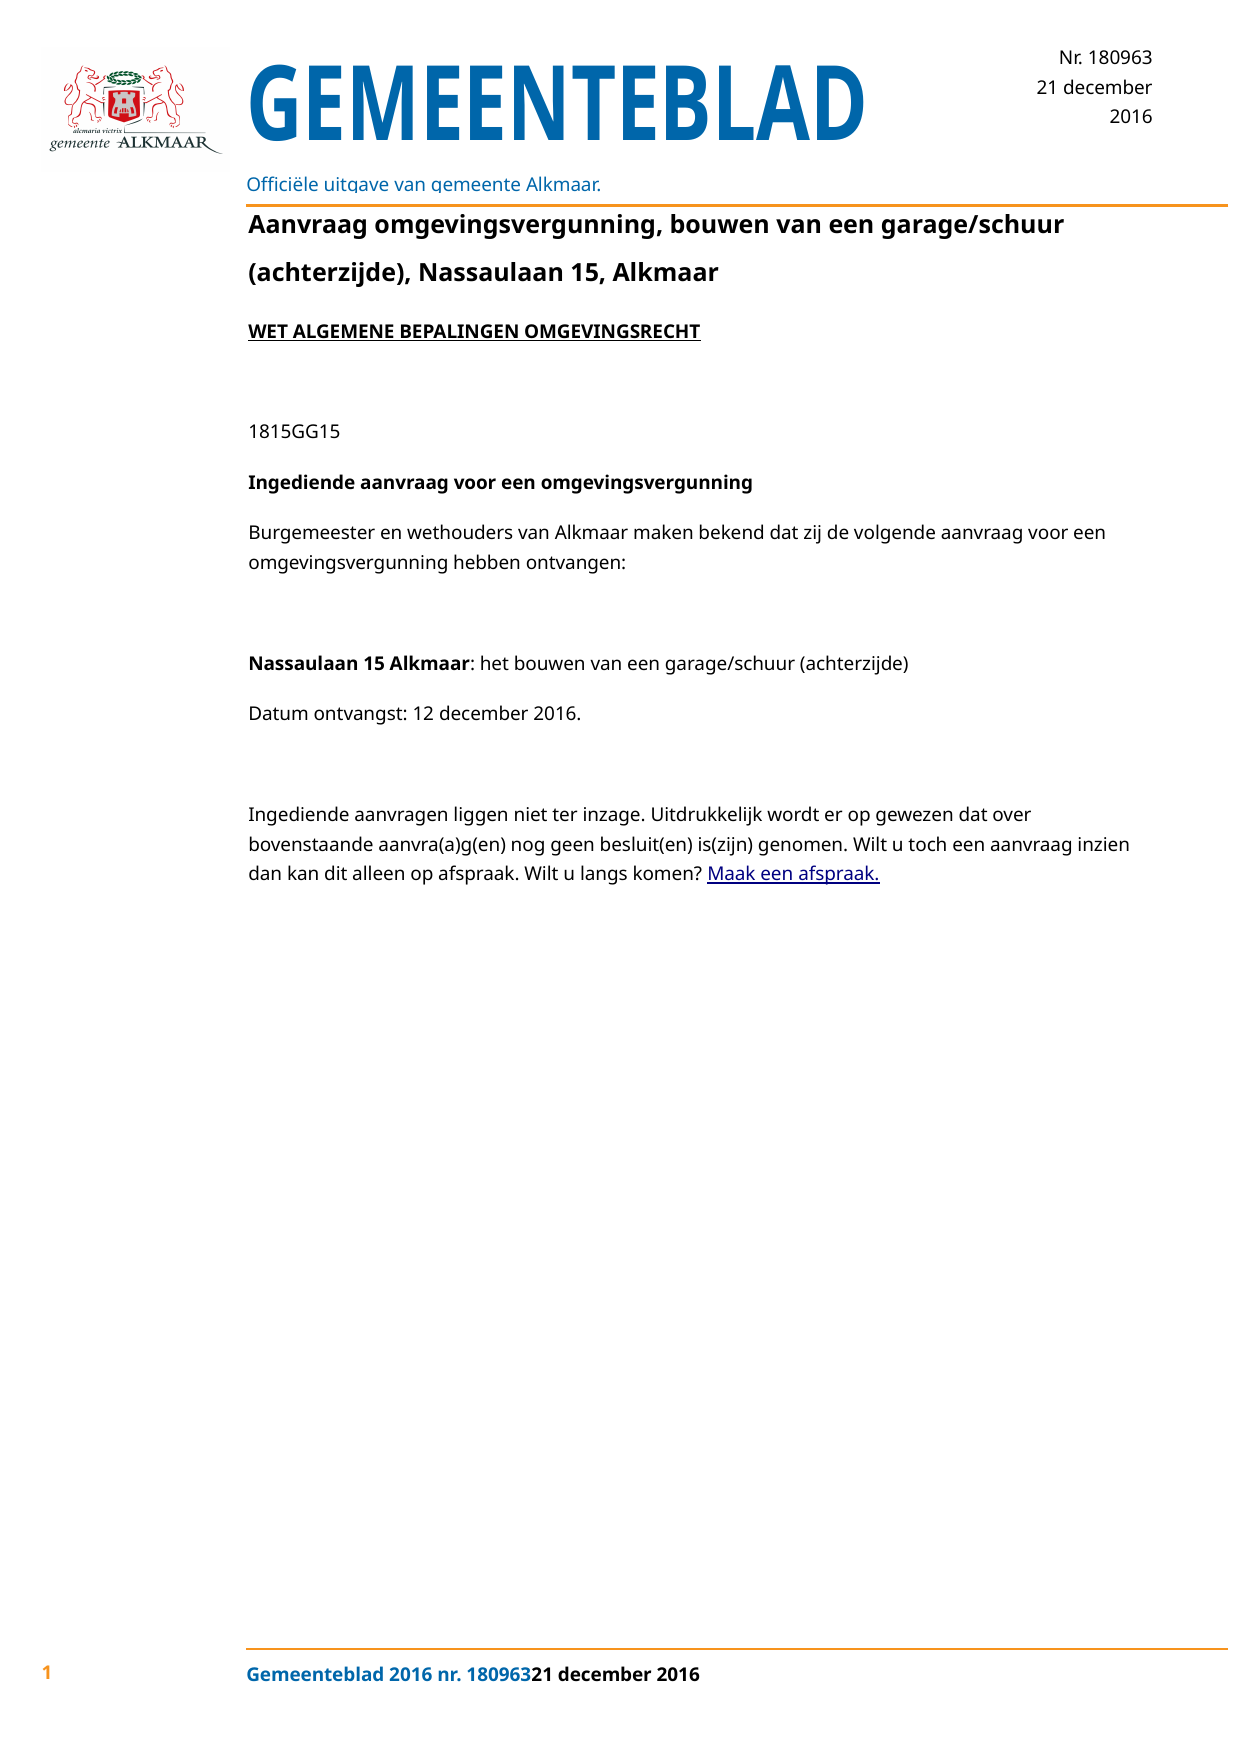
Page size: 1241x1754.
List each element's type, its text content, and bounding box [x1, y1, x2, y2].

text 1815GG15 [248, 419, 1152, 444]
text Datum ontvangst: 12 december 2016. [248, 700, 1152, 726]
text WET ALGEMENE BEPALINGEN OMGEVINGSRECHT [248, 318, 1152, 344]
text Ingediende aanvraag voor een omgevingsvergunning [248, 469, 1152, 495]
text Nassaulaan 15 Alkmaar: het bouwen van een garage/schuur (achterzijde) [248, 650, 1152, 676]
text Burgemeester en wethouders van Alkmaar maken bekend dat zij de volgende aanvraag voor een omgevingsvergunning hebben ontvangen: [248, 519, 1152, 575]
text Aanvraag omgevingsvergunning, bouwen van een garage/schuur (achterzijde), Nassaulaan 15, Alkmaar [248, 207, 1152, 288]
picture [41, 47, 231, 172]
text Ingediende aanvragen liggen niet ter inzage. Uitdrukkelijk wordt er op gewezen dat over bovenstaande aanvra(a)g(en) nog geen besluit(en) is(zijn) genomen. Wilt u toch een aanvraag inzien dan kan dit alleen op afspraak. Wilt u langs komen? Maak een afspraak. [248, 801, 1152, 886]
